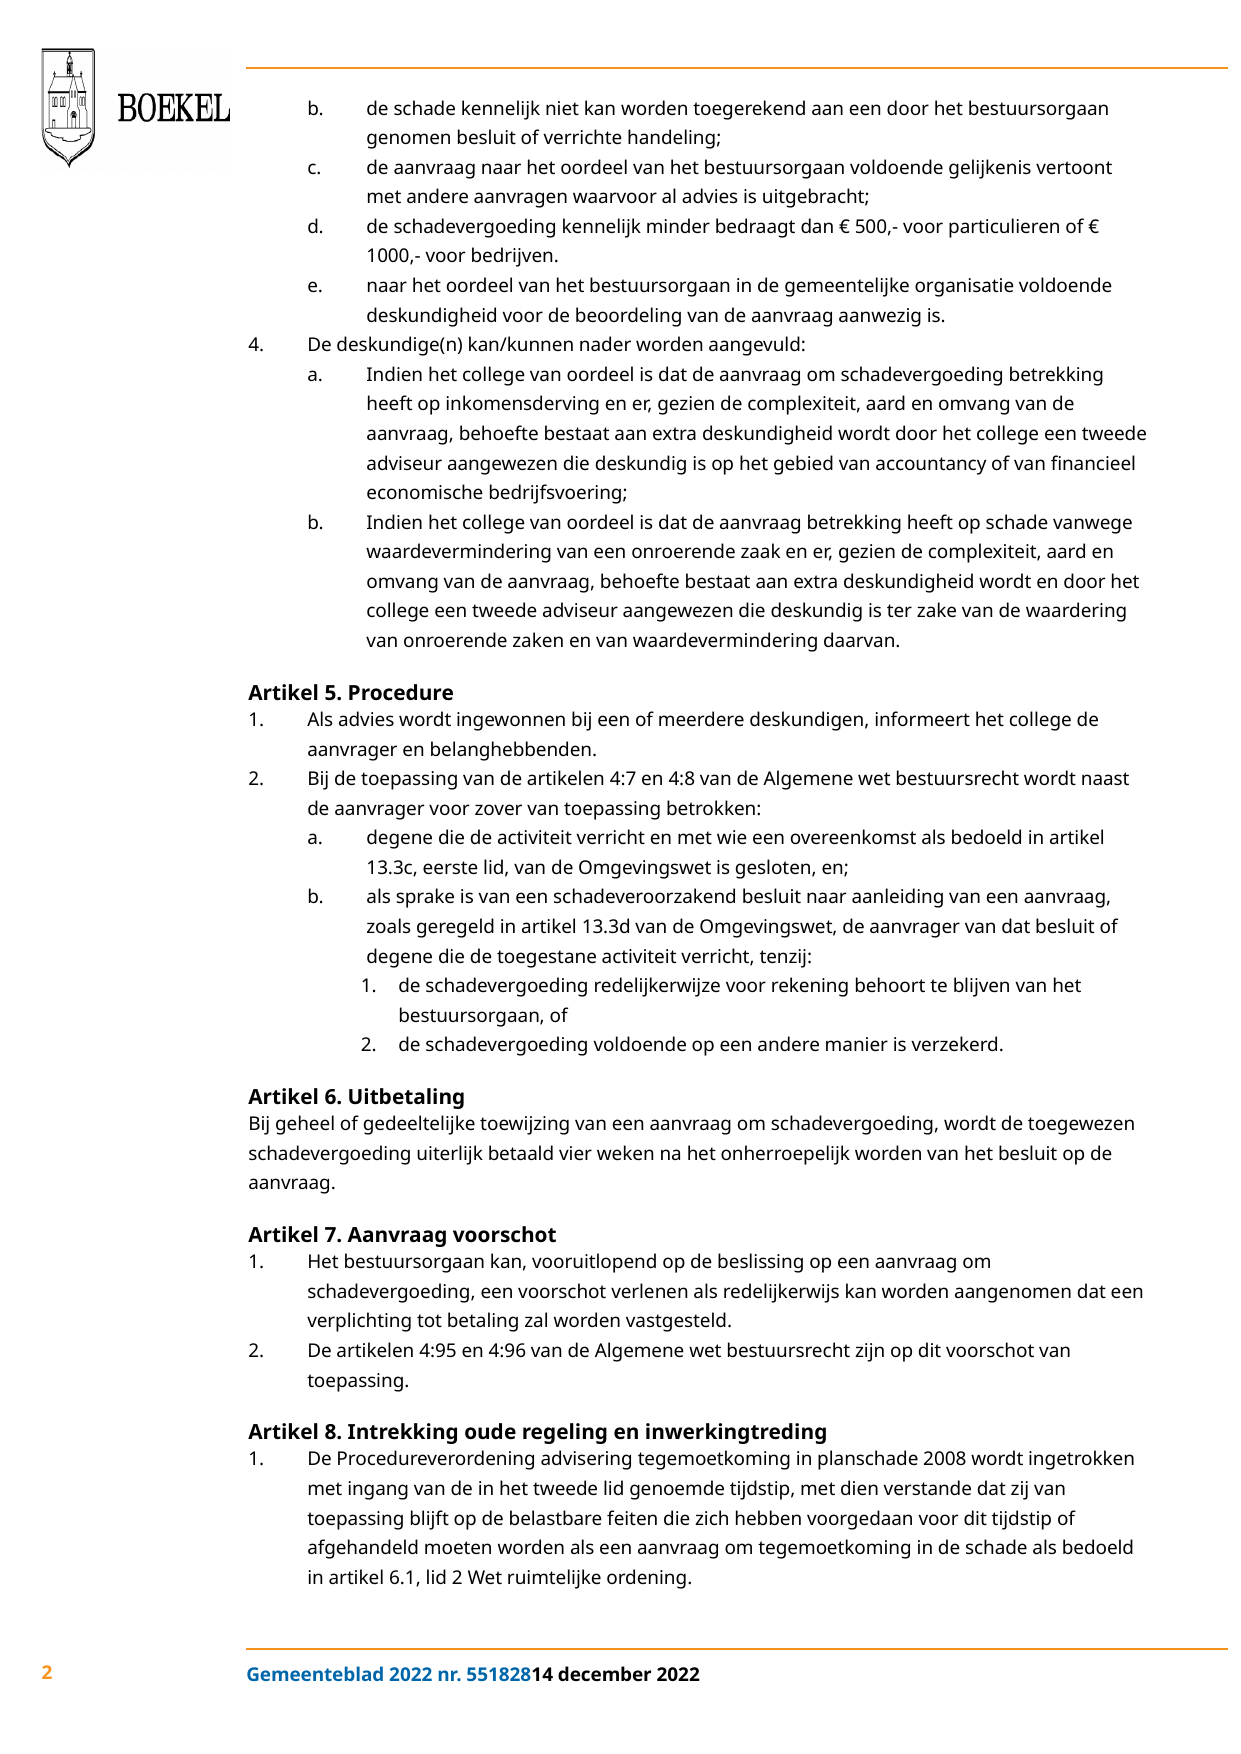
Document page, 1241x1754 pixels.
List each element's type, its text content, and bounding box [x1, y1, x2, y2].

list de aanvraag naar het oordeel van het bestuursorgaan voldoende gelijkenis vertoont met andere aanvragen waarvoor al advies is uitgebracht; [307, 154, 1152, 209]
text Artikel 7. Aanvraag voorschot [248, 1220, 1152, 1248]
list Het bestuursorgaan kan, vooruitlopend op de beslissing op een aanvraag om schadevergoeding, een voorschot verlenen als redelijkerwijs kan worden aangenomen dat een verplichting tot betaling zal worden vastgesteld. [248, 1248, 1152, 1333]
list degene die de activiteit verricht en met wie een overeenkomst als bedoeld in artikel 13.3c, eerste lid, van de Omgevingswet is gesloten, en; [307, 824, 1152, 880]
list de schadevergoeding voldoende op een andere manier is verzekerd. [361, 1032, 1152, 1057]
list de schadevergoeding kennelijk minder bedraagt dan € 500,- voor particulieren of € 1000,- voor bedrijven. [307, 213, 1152, 268]
text Bij geheel of gedeeltelijke toewijzing van een aanvraag om schadevergoeding, wordt de toegewezen schadevergoeding uiterlijk betaald vier weken na het onherroepelijk worden van het besluit op de aanvraag. [248, 1110, 1152, 1195]
list de schadevergoeding redelijkerwijze voor rekening behoort te blijven van het bestuursorgaan, of [361, 972, 1152, 1028]
list De deskundige(n) kan/kunnen nader worden aangevuld: [248, 331, 1152, 357]
text Artikel 8. Intrekking oude regeling en inwerkingtreding [248, 1417, 1152, 1446]
picture [41, 47, 231, 172]
list Als advies wordt ingewonnen bij een of meerdere deskundigen, informeert het college de aanvrager en belanghebbenden. [248, 706, 1152, 761]
text Artikel 6. Uitbetaling [248, 1082, 1152, 1110]
text Artikel 5. Procedure [248, 678, 1152, 706]
list naar het oordeel van het bestuursorgaan in de gemeentelijke organisatie voldoende deskundigheid voor de beoordeling van de aanvraag aanwezig is. [307, 272, 1152, 328]
list De artikelen 4:95 en 4:96 van de Algemene wet bestuursrecht zijn op dit voorschot van toepassing. [248, 1337, 1152, 1392]
list als sprake is van een schadeveroorzakend besluit naar aanleiding van een aanvraag, zoals geregeld in artikel 13.3d van de Omgevingswet, de aanvrager van dat besluit of degene die de toegestane activiteit verricht, tenzij: [307, 884, 1152, 968]
list Indien het college van oordeel is dat de aanvraag om schadevergoeding betrekking heeft op inkomensderving en er, gezien de complexiteit, aard en omvang van de aanvraag, behoefte bestaat aan extra deskundigheid wordt door het college een tweede adviseur aangewezen die deskundig is op het gebied van accountancy of van financieel economische bedrijfsvoering; [307, 361, 1152, 505]
list De Procedureverordening advisering tegemoetkoming in planschade 2008 wordt ingetrokken met ingang van de in het tweede lid genoemde tijdstip, met dien verstande dat zij van toepassing blijft op de belastbare feiten die zich hebben voorgedaan voor dit tijdstip of afgehandeld moeten worden als een aanvraag om tegemoetkoming in de schade als bedoeld in artikel 6.1, lid 2 Wet ruimtelijke ordening. [248, 1446, 1152, 1590]
list de schade kennelijk niet kan worden toegerekend aan een door het bestuursorgaan genomen besluit of verrichte handeling; [307, 95, 1152, 150]
list Indien het college van oordeel is dat de aanvraag betrekking heeft op schade vanwege waardevermindering van een onroerende zaak en er, gezien de complexiteit, aard en omvang van de aanvraag, behoefte bestaat aan extra deskundigheid wordt en door het college een tweede adviseur aangewezen die deskundig is ter zake van de waardering van onroerende zaken en van waardevermindering daarvan. [307, 509, 1152, 653]
list Bij de toepassing van de artikelen 4:7 en 4:8 van de Algemene wet bestuursrecht wordt naast de aanvrager voor zover van toepassing betrokken: [248, 765, 1152, 821]
